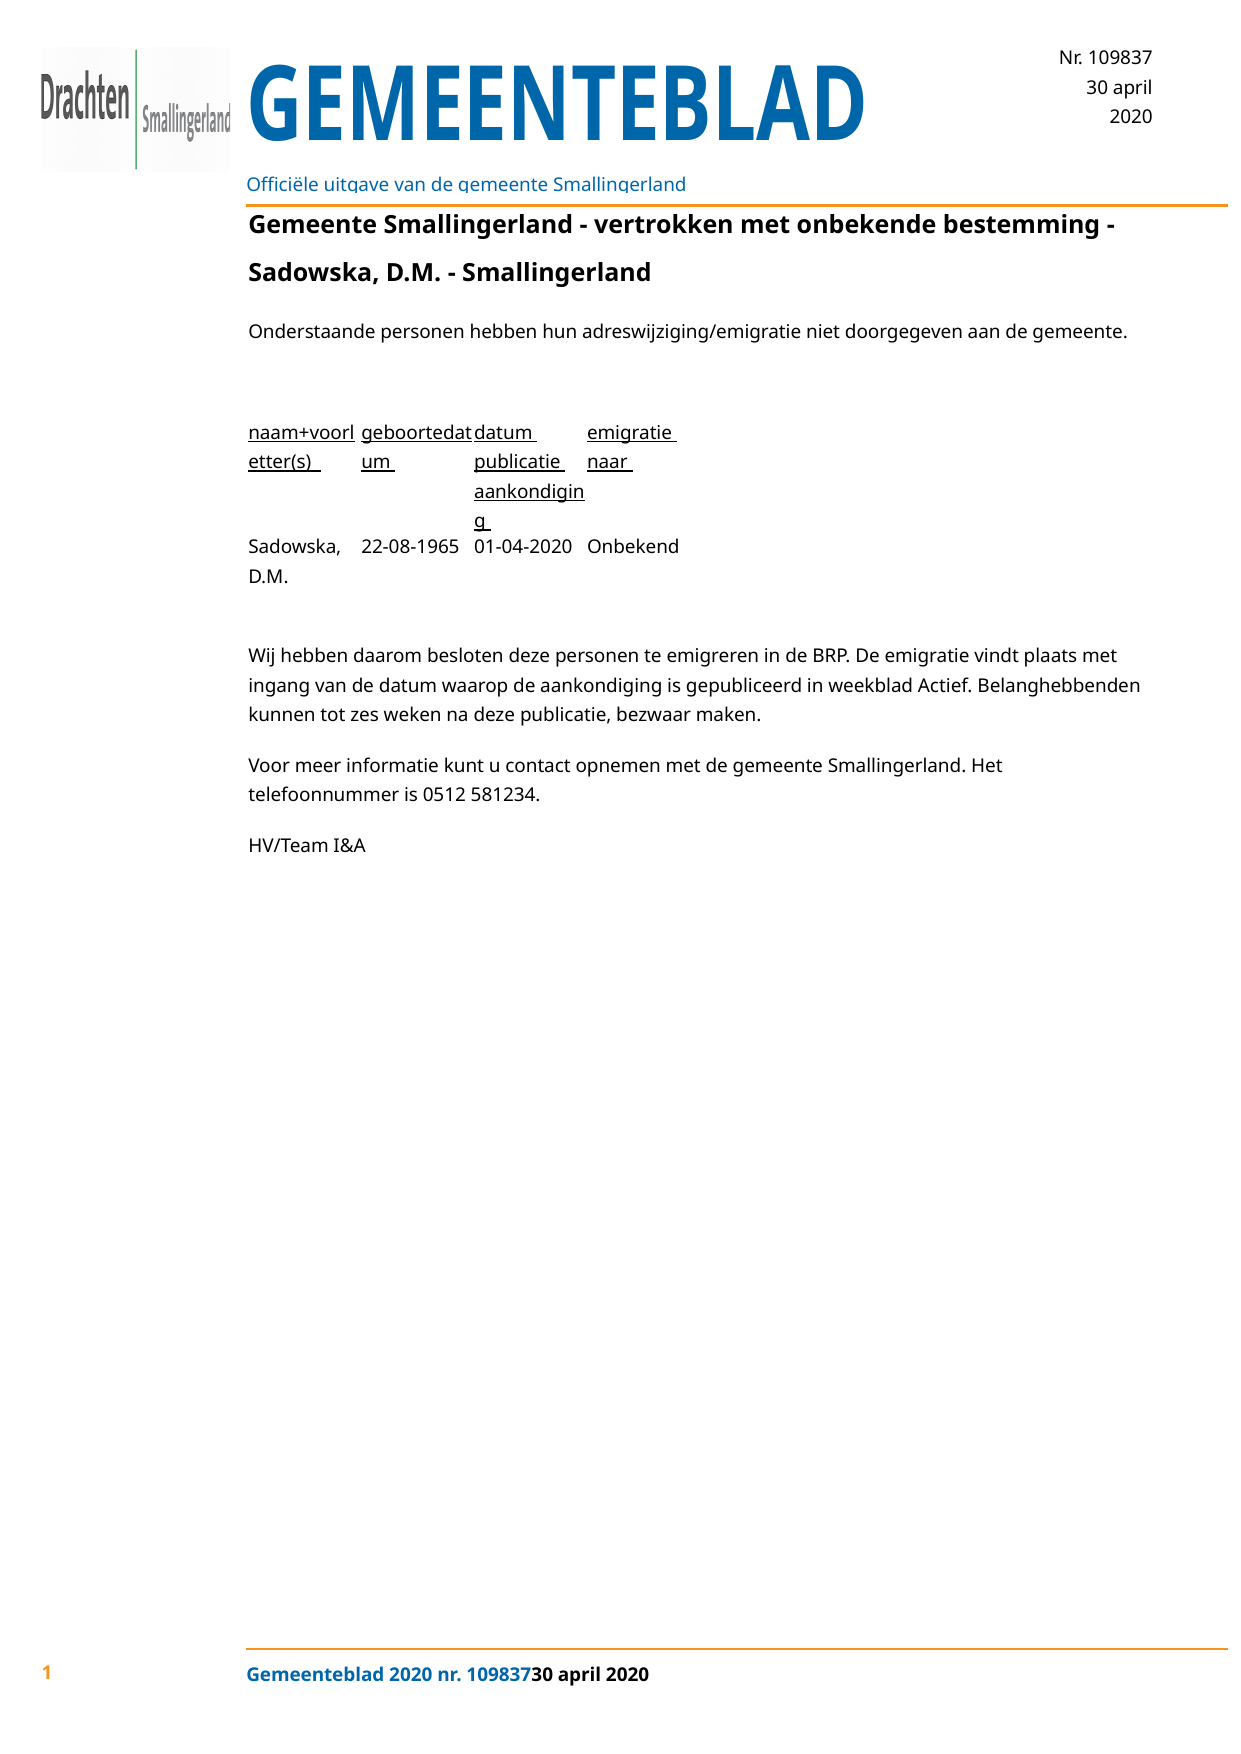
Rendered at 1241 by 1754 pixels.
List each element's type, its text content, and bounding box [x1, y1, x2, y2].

text Voor meer informatie kunt u contact opnemen met de gemeente Smallingerland. Het telefoonnummer is 0512 581234. [248, 752, 1152, 807]
table_header geboortedatum [361, 419, 474, 533]
text Gemeente Smallingerland - vertrokken met onbekende bestemming - Sadowska, D.M. - Smallingerland [248, 207, 1152, 288]
table_header naam+voorletter(s) [248, 419, 361, 533]
table_header emigratie naar [587, 419, 700, 533]
table_cell 01-04-2020 [474, 533, 587, 589]
table_cell 22-08-1965 [361, 533, 474, 589]
picture [41, 47, 231, 172]
table_cell Sadowska, D.M. [248, 533, 361, 589]
table_cell Onbekend [587, 533, 700, 589]
text HV/Team I&A [248, 832, 1152, 858]
text Wij hebben daarom besloten deze personen te emigreren in de BRP. De emigratie vindt plaats met ingang van de datum waarop de aankondiging is gepubliceerd in weekblad Actief. Belanghebbenden kunnen tot zes weken na deze publicatie, bezwaar maken. [248, 642, 1152, 727]
text Onderstaande personen hebben hun adreswijziging/emigratie niet doorgegeven aan de gemeente. [248, 318, 1152, 344]
table_header datum publicatie aankondiging [474, 419, 587, 533]
